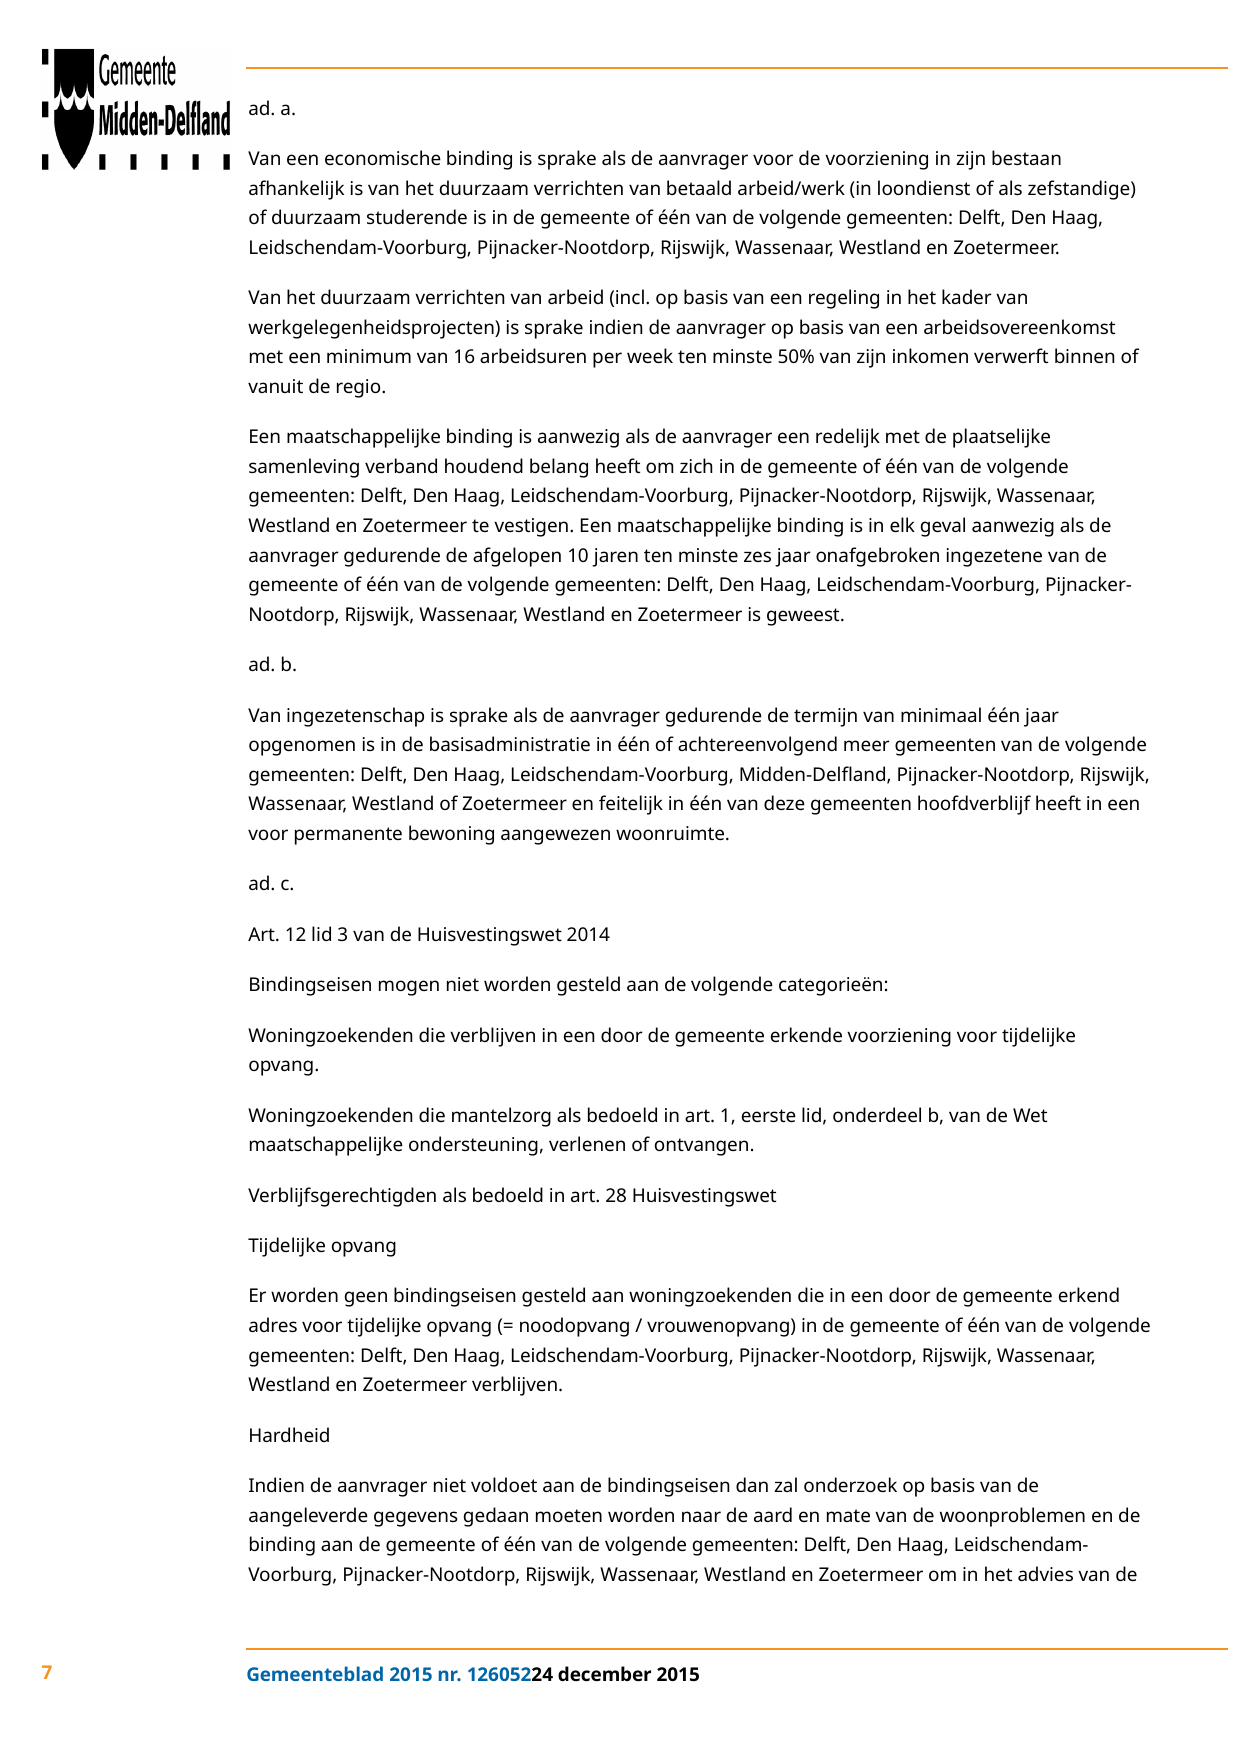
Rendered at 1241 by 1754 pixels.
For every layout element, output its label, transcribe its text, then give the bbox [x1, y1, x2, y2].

text Indien de aanvrager niet voldoet aan de bindingseisen dan zal onderzoek op basis van de aangeleverde gegevens gedaan moeten worden naar de aard en mate van de woonproblemen en de binding aan de gemeente of één van de volgende gemeenten: Delft, Den Haag, Leidschendam-Voorburg, Pijnacker-Nootdorp, Rijswijk, Wassenaar, Westland en Zoetermeer om in het advies van de [248, 1472, 1152, 1587]
text Een maatschappelijke binding is aanwezig als de aanvrager een redelijk met de plaatselijke samenleving verband houdend belang heeft om zich in de gemeente of één van de volgende gemeenten: Delft, Den Haag, Leidschendam-Voorburg, Pijnacker-Nootdorp, Rijswijk, Wassenaar, Westland en Zoetermeer te vestigen. Een maatschappelijke binding is in elk geval aanwezig als de aanvrager gedurende de afgelopen 10 jaren ten minste zes jaar onafgebroken ingezetene van de gemeente of één van de volgende gemeenten: Delft, Den Haag, Leidschendam-Voorburg, Pijnacker-Nootdorp, Rijswijk, Wassenaar, Westland en Zoetermeer is geweest. [248, 423, 1152, 627]
text ad. b. [248, 651, 1152, 677]
text Woningzoekenden die verblijven in een door de gemeente erkende voorziening voor tijdelijke opvang. [248, 1022, 1152, 1077]
text Bindingseisen mogen niet worden gesteld aan de volgende categorieën: [248, 971, 1152, 997]
text Van het duurzaam verrichten van arbeid (incl. op basis van een regeling in het kader van werkgelegenheidsprojecten) is sprake indien de aanvrager op basis van een arbeidsovereenkomst met een minimum van 16 arbeidsuren per week ten minste 50% van zijn inkomen verwerft binnen of vanuit de regio. [248, 284, 1152, 399]
text ad. c. [248, 871, 1152, 896]
text ad. a. [248, 95, 1152, 121]
text Van ingezetenschap is sprake als de aanvrager gedurende de termijn van minimaal één jaar opgenomen is in de basisadministratie in één of achtereenvolgend meer gemeenten van de volgende gemeenten: Delft, Den Haag, Leidschendam-Voorburg, Midden-Delfland, Pijnacker-Nootdorp, Rijswijk, Wassenaar, Westland of Zoetermeer en feitelijk in één van deze gemeenten hoofdverblijf heeft in een voor permanente bewoning aangewezen woonruimte. [248, 702, 1152, 846]
picture [41, 47, 231, 172]
text Woningzoekenden die mantelzorg als bedoeld in art. 1, eerste lid, onderdeel b, van de Wet maatschappelijke ondersteuning, verlenen of ontvangen. [248, 1102, 1152, 1157]
text Tijdelijke opvang [248, 1232, 1152, 1258]
text Verblijfsgerechtigden als bedoeld in art. 28 Huisvestingswet [248, 1182, 1152, 1208]
text Hardheid [248, 1422, 1152, 1448]
text Er worden geen bindingseisen gesteld aan woningzoekenden die in een door de gemeente erkend adres voor tijdelijke opvang (= noodopvang / vrouwenopvang) in de gemeente of één van de volgende gemeenten: Delft, Den Haag, Leidschendam-Voorburg, Pijnacker-Nootdorp, Rijswijk, Wassenaar, Westland en Zoetermeer verblijven. [248, 1283, 1152, 1397]
text Art. 12 lid 3 van de Huisvestingswet 2014 [248, 921, 1152, 947]
text Van een economische binding is sprake als de aanvrager voor de voorziening in zijn bestaan afhankelijk is van het duurzaam verrichten van betaald arbeid/werk (in loondienst of als zefstandige) of duurzaam studerende is in de gemeente of één van de volgende gemeenten: Delft, Den Haag, Leidschendam-Voorburg, Pijnacker-Nootdorp, Rijswijk, Wassenaar, Westland en Zoetermeer. [248, 145, 1152, 260]
